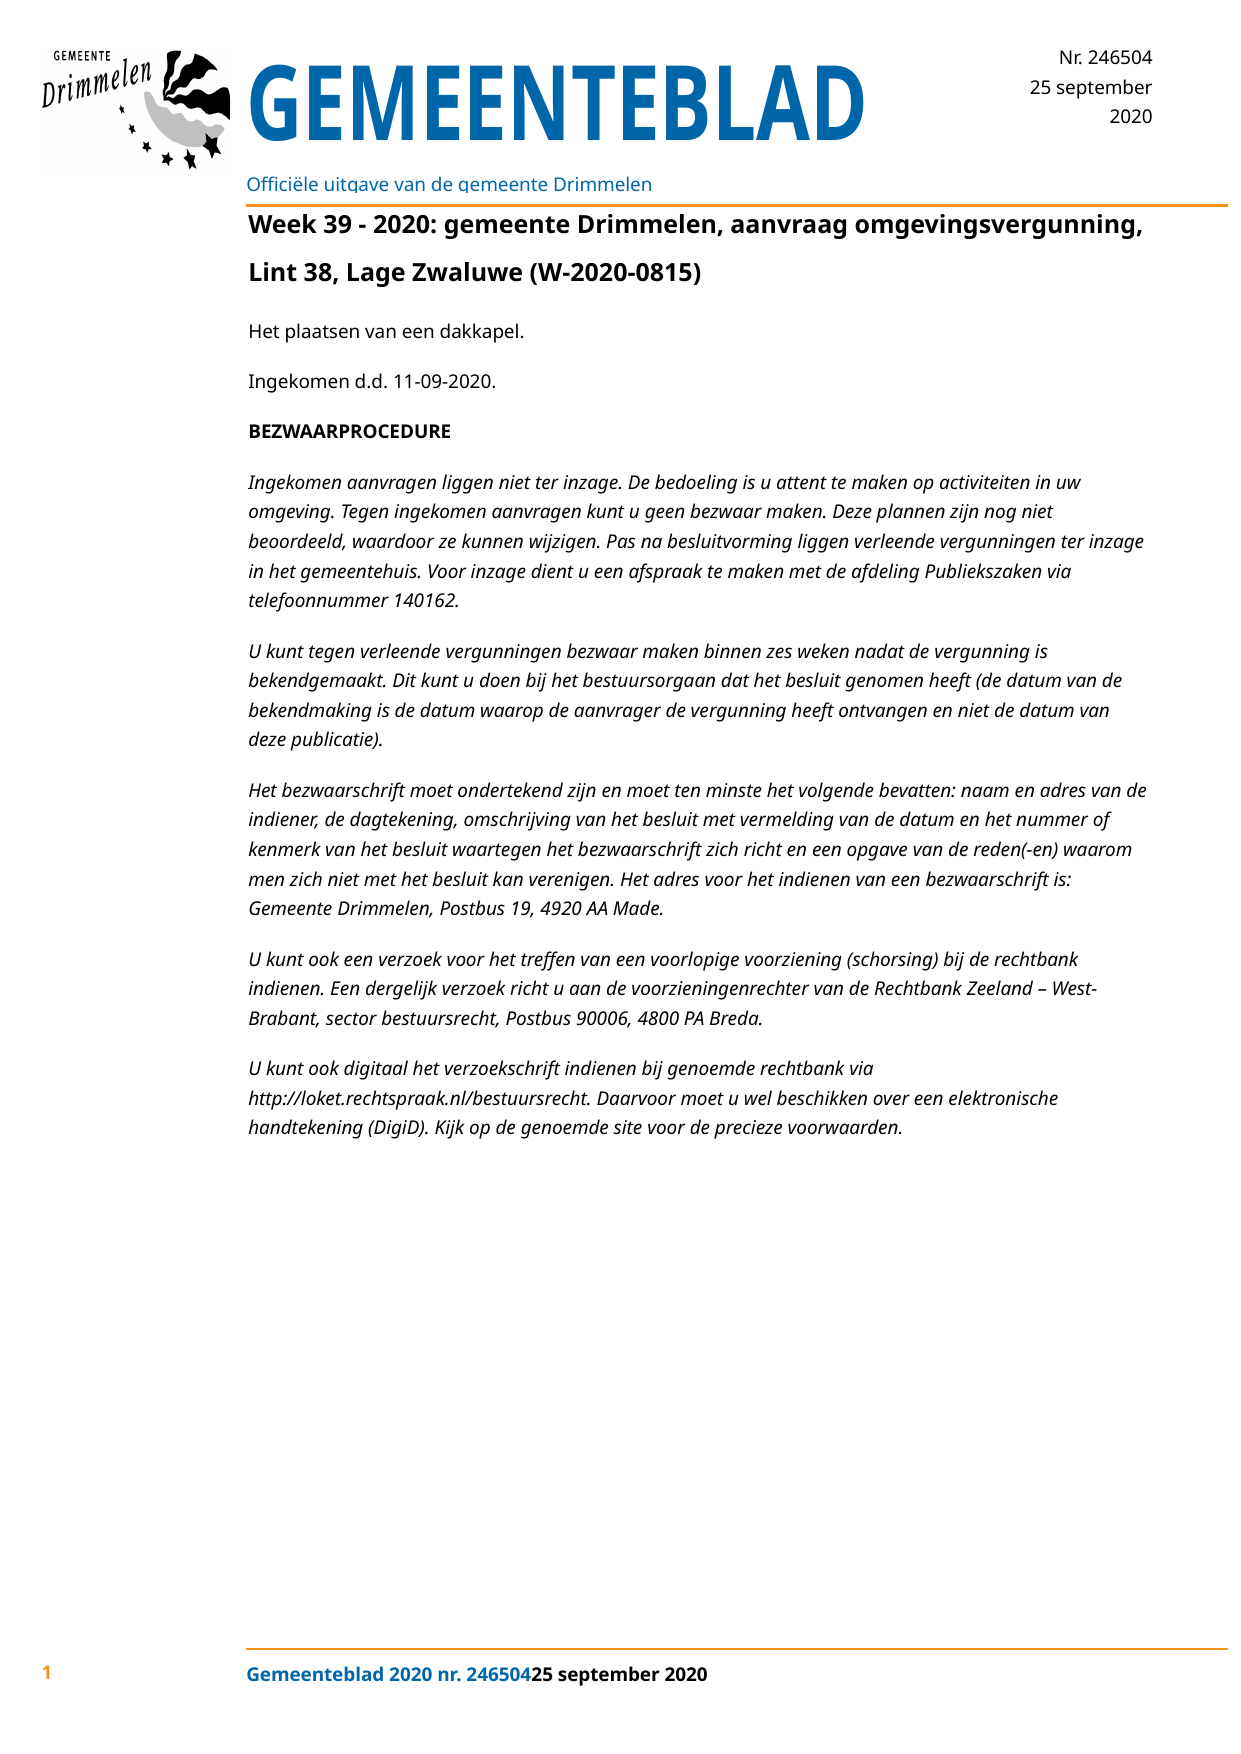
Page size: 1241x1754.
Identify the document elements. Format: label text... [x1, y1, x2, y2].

text Week 39 - 2020: gemeente Drimmelen, aanvraag omgevingsvergunning, Lint 38, Lage Zwaluwe (W-2020-0815) [248, 207, 1152, 288]
text Ingekomen aanvragen liggen niet ter inzage. De bedoeling is u attent te maken op activiteiten in uw omgeving. Tegen ingekomen aanvragen kunt u geen bezwaar maken. Deze plannen zijn nog niet beoordeeld, waardoor ze kunnen wijzigen. Pas na besluitvorming liggen verleende vergunningen ter inzage in het gemeentehuis. Voor inzage dient u een afspraak te maken met de afdeling Publiekszaken via telefoonnummer 140162. [248, 469, 1152, 613]
text U kunt tegen verleende vergunningen bezwaar maken binnen zes weken nadat de vergunning is bekendgemaakt. Dit kunt u doen bij het bestuursorgaan dat het besluit genomen heeft (de datum van de bekendmaking is de datum waarop de aanvrager de vergunning heeft ontvangen en niet de datum van deze publicatie). [248, 638, 1152, 752]
text U kunt ook een verzoek voor het treffen van een voorlopige voorziening (schorsing) bij de rechtbank indienen. Een dergelijk verzoek richt u aan de voorzieningenrechter van de Rechtbank Zeeland – West-Brabant, sector bestuursrecht, Postbus 90006, 4800 PA Breda. [248, 946, 1152, 1031]
text BEZWAARPROCEDURE [248, 419, 1152, 444]
text Het bezwaarschrift moet ondertekend zijn en moet ten minste het volgende bevatten: naam en adres van de indiener, de dagtekening, omschrijving van het besluit met vermelding van de datum en het nummer of kenmerk van het besluit waartegen het bezwaarschrift zich richt en een opgave van de reden(-en) waarom men zich niet met het besluit kan verenigen. Het adres voor het indienen van een bezwaarschrift is: Gemeente Drimmelen, Postbus 19, 4920 AA Made. [248, 777, 1152, 921]
text Ingekomen d.d. 11-09-2020. [248, 368, 1152, 394]
text Het plaatsen van een dakkapel. [248, 318, 1152, 344]
picture [41, 47, 231, 172]
text U kunt ook digitaal het verzoekschrift indienen bij genoemde rechtbank via http://loket.rechtspraak.nl/bestuursrecht. Daarvoor moet u wel beschikken over een elektronische handtekening (DigiD). Kijk op de genoemde site voor de precieze voorwaarden. [248, 1055, 1152, 1140]
